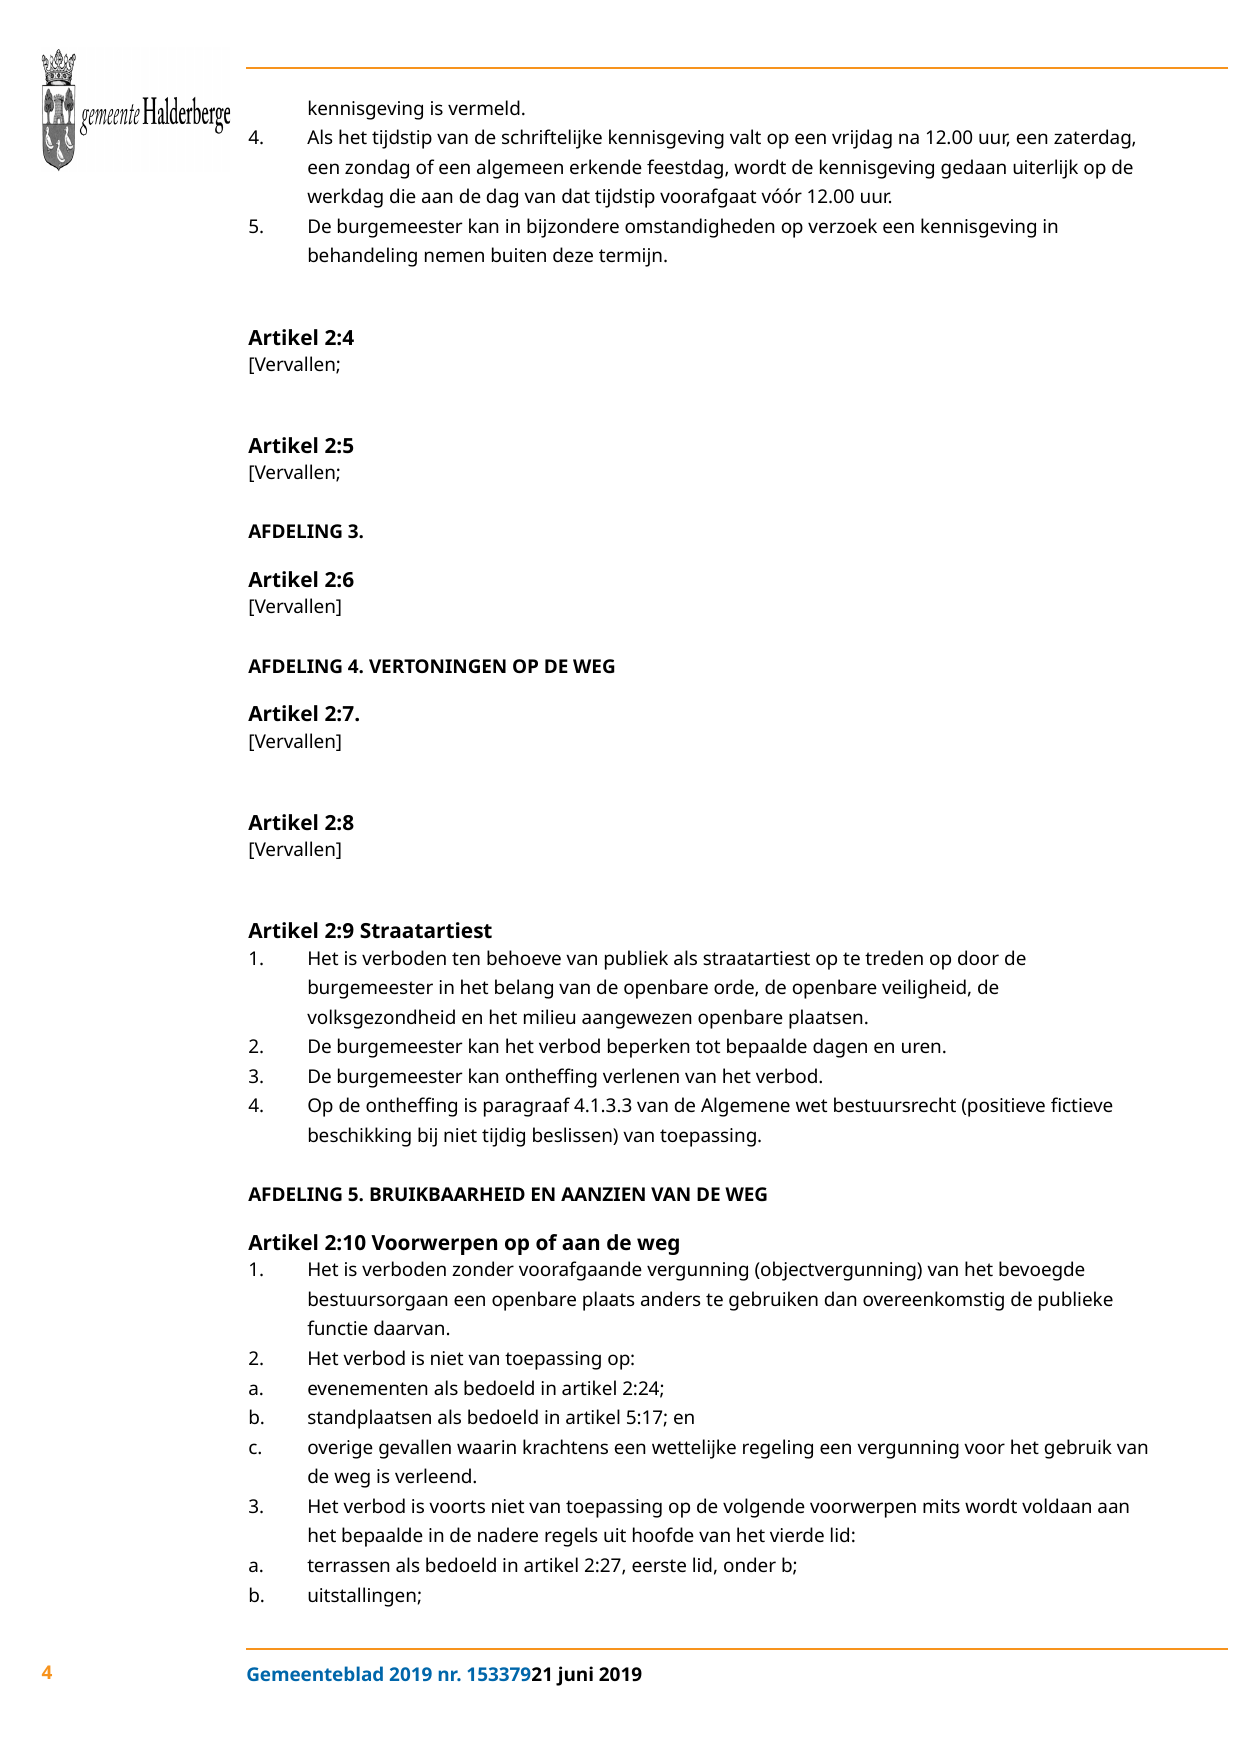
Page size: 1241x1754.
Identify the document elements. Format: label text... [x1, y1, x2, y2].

list Het is verboden zonder voorafgaande vergunning (objectvergunning) van het bevoegde bestuursorgaan een openbare plaats anders te gebruiken dan overeenkomstig de publieke functie daarvan. [248, 1256, 1152, 1341]
text [Vervallen] [248, 594, 1152, 619]
list terrassen als bedoeld in artikel 2:27, eerste lid, onder b; [248, 1552, 1152, 1578]
text Artikel 2:6 [248, 565, 1152, 594]
list uitstallingen; [248, 1582, 1152, 1608]
text AFDELING 3. [248, 519, 1152, 544]
list Het is verboden ten behoeve van publiek als straatartiest op te treden op door de burgemeester in het belang van de openbare orde, de openbare veiligheid, de volksgezondheid en het milieu aangewezen openbare plaatsen. [248, 945, 1152, 1030]
list kennisgeving is vermeld. [248, 95, 1152, 121]
list De burgemeester kan het verbod beperken tot bepaalde dagen en uren. [248, 1033, 1152, 1059]
text [Vervallen; [248, 351, 1152, 377]
picture [41, 47, 231, 172]
text Artikel 2:7. [248, 699, 1152, 728]
text Artikel 2:4 [248, 323, 1152, 351]
text AFDELING 5. BRUIKBAARHEID EN AANZIEN VAN DE WEG [248, 1181, 1152, 1207]
text [Vervallen] [248, 728, 1152, 754]
text Artikel 2:9 Straatartiest [248, 916, 1152, 945]
text Artikel 2:5 [248, 431, 1152, 459]
list De burgemeester kan ontheffing verlenen van het verbod. [248, 1063, 1152, 1089]
list standplaatsen als bedoeld in artikel 5:17; en [248, 1404, 1152, 1430]
list Op de ontheffing is paragraaf 4.1.3.3 van de Algemene wet bestuursrecht (positieve fictieve beschikking bij niet tijdig beslissen) van toepassing. [248, 1093, 1152, 1148]
text Artikel 2:8 [248, 808, 1152, 836]
list Het verbod is niet van toepassing op: [248, 1345, 1152, 1371]
text Artikel 2:10 Voorwerpen op of aan de weg [248, 1228, 1152, 1256]
text [Vervallen] [248, 836, 1152, 862]
list De burgemeester kan in bijzondere omstandigheden op verzoek een kennisgeving in behandeling nemen buiten deze termijn. [248, 213, 1152, 268]
list evenementen als bedoeld in artikel 2:24; [248, 1375, 1152, 1401]
list Als het tijdstip van de schriftelijke kennisgeving valt op een vrijdag na 12.00 uur, een zaterdag, een zondag of een algemeen erkende feestdag, wordt de kennisgeving gedaan uiterlijk op de werkdag die aan de dag van dat tijdstip voorafgaat vóór 12.00 uur. [248, 124, 1152, 209]
text [Vervallen; [248, 459, 1152, 485]
list Het verbod is voorts niet van toepassing op de volgende voorwerpen mits wordt voldaan aan het bepaalde in de nadere regels uit hoofde van het vierde lid: [248, 1493, 1152, 1548]
text AFDELING 4. VERTONINGEN OP DE WEG [248, 653, 1152, 679]
list overige gevallen waarin krachtens een wettelijke regeling een vergunning voor het gebruik van de weg is verleend. [248, 1434, 1152, 1489]
